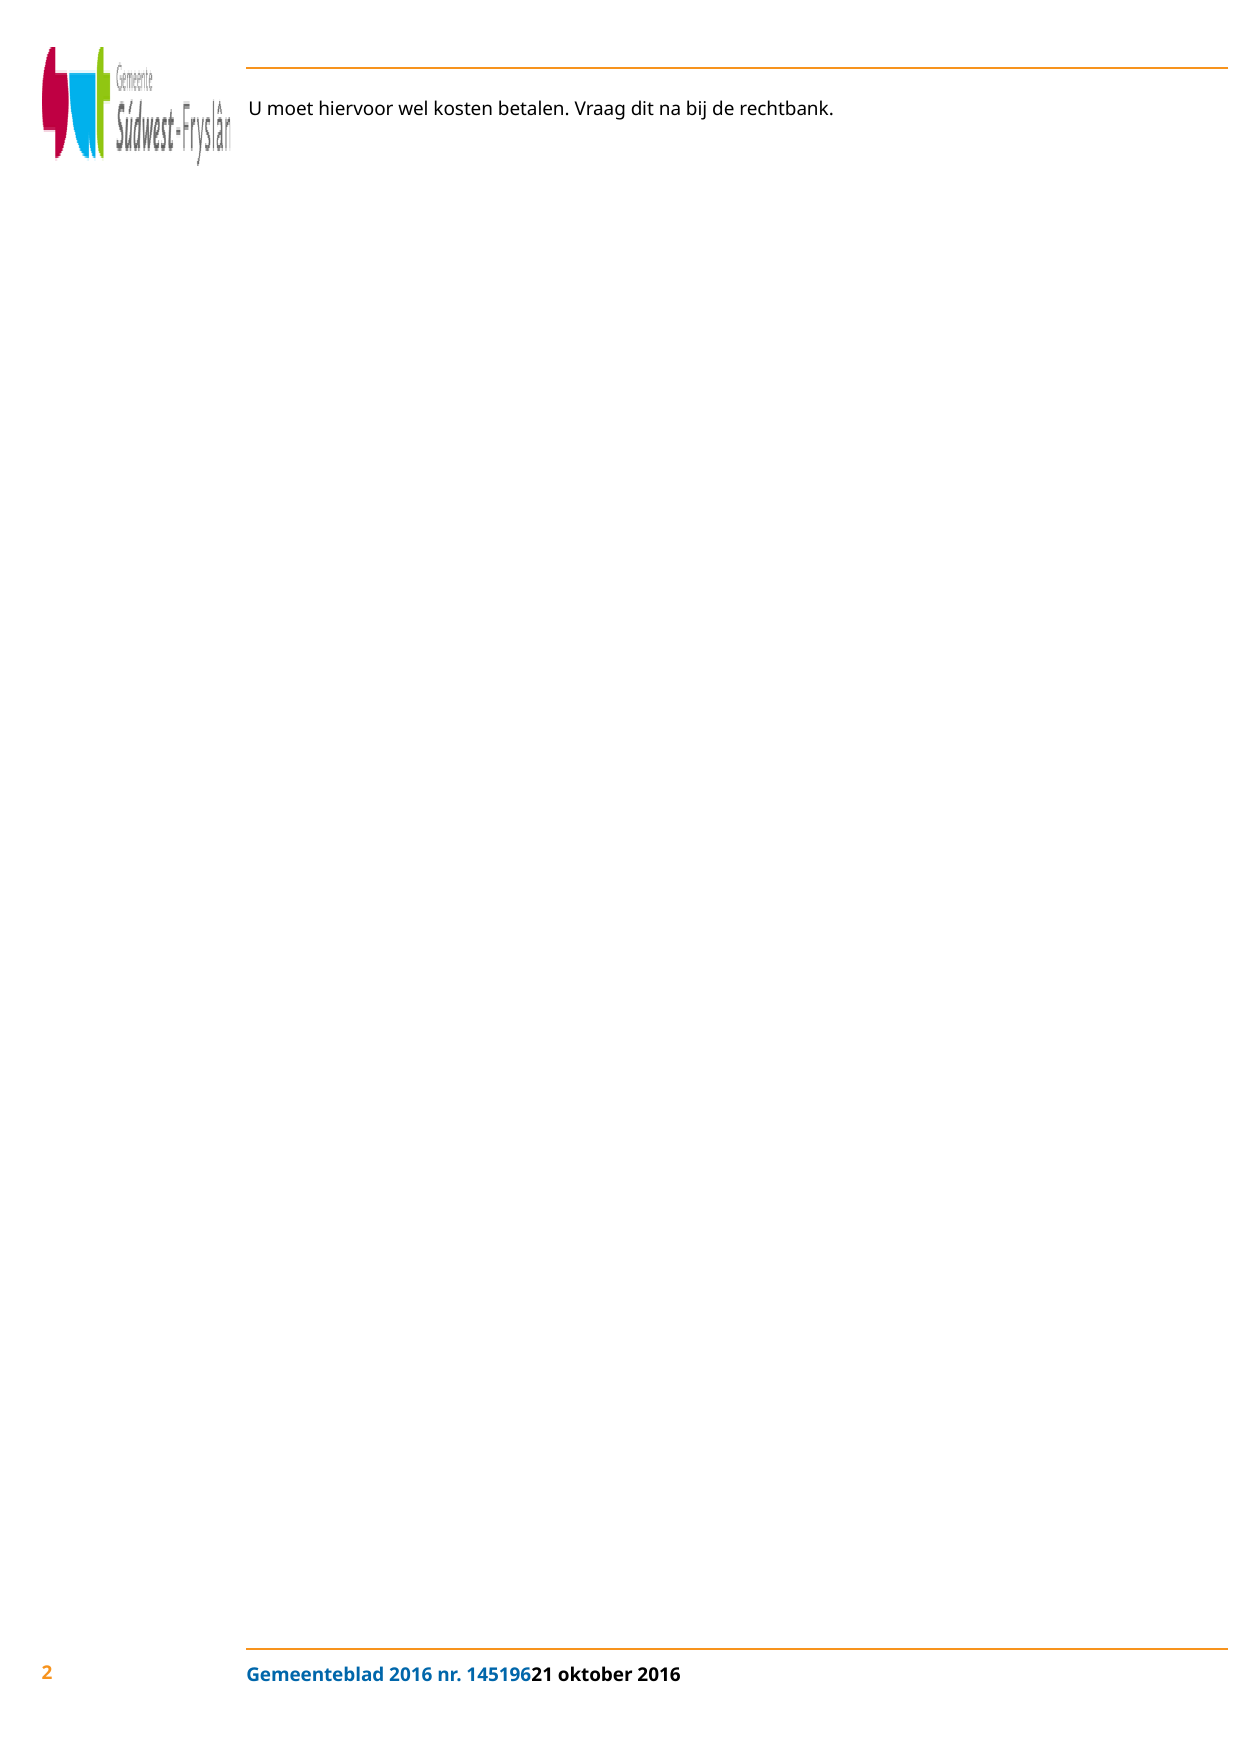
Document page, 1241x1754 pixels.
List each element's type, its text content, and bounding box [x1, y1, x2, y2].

text U moet hiervoor wel kosten betalen. Vraag dit na bij de rechtbank. [248, 95, 1152, 121]
picture [41, 47, 231, 172]
